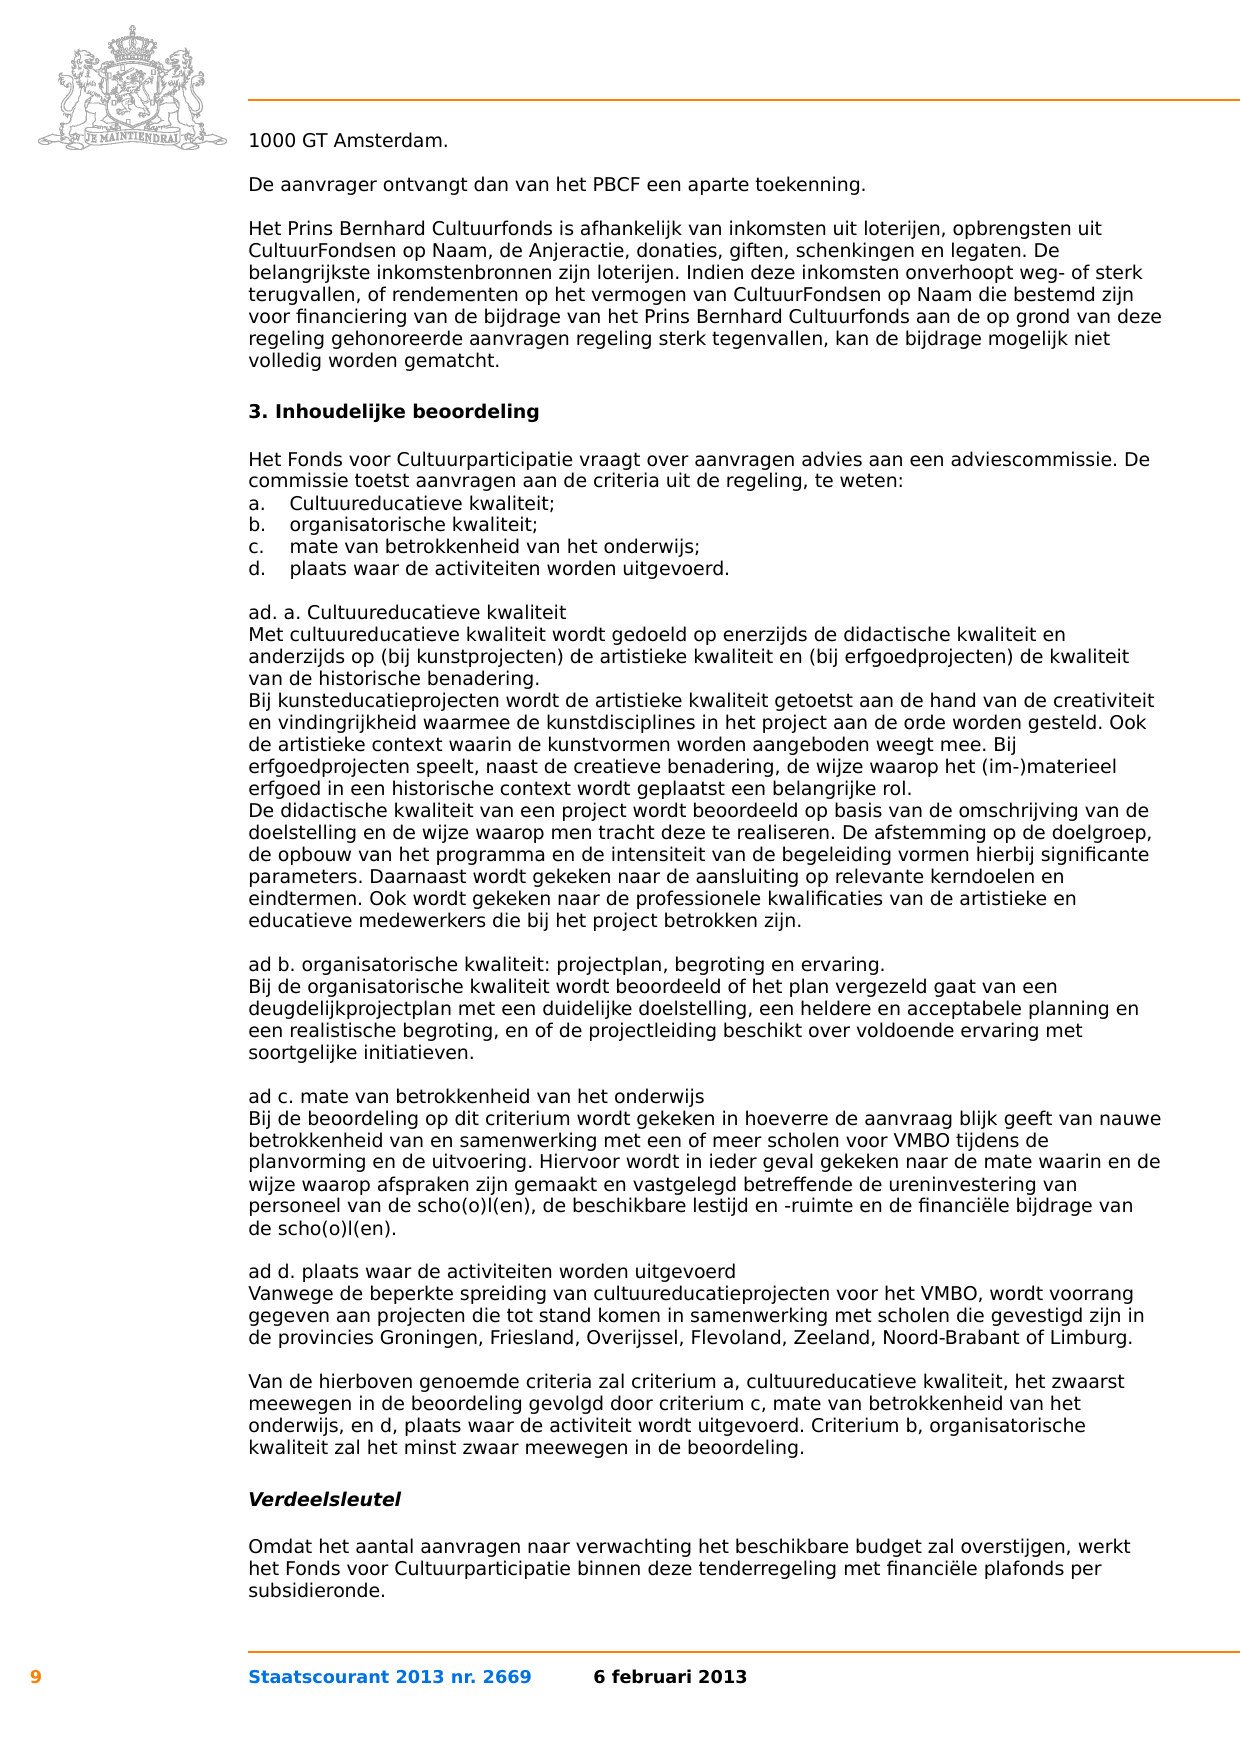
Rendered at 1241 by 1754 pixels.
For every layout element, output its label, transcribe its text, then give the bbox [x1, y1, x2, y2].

subtitle Verdeelsleutel [248, 1489, 1163, 1511]
text Omdat het aantal aanvragen naar verwachting het beschikbare budget zal overstijgen, werkt het Fonds voor Cultuurparticipatie binnen deze tenderregeling met financiële plafonds per subsidieronde. [248, 1536, 1163, 1602]
text Bij de beoordeling op dit criterium wordt gekeken in hoeverre de aanvraag blijk geeft van nauwe betrokkenheid van en samenwerking met een of meer scholen voor VMBO tijdens de planvorming en de uitvoering. Hiervoor wordt in ieder geval gekeken naar de mate waarin en de wijze waarop afspraken zijn gemaakt en vastgelegd betreffende de ureninvestering van personeel van de scho(o)l(en), de beschikbare lestijd en -ruimte en de financiële bijdrage van de scho(o)l(en). [248, 1107, 1163, 1239]
text De didactische kwaliteit van een project wordt beoordeeld op basis van de omschrijving van de doelstelling en de wijze waarop men tracht deze te realiseren. De afstemming op de doelgroep, de opbouw van het programma en de intensiteit van de begeleiding vormen hierbij significante parameters. Daarnaast wordt gekeken naar de aansluiting op relevante kerndoelen en eindtermen. Ook wordt gekeken naar de professionele kwalificaties van de artistieke en educatieve medewerkers die bij het project betrokken zijn. [248, 800, 1163, 932]
text Het Fonds voor Cultuurparticipatie vraagt over aanvragen advies aan een adviescommissie. De commissie toetst aanvragen aan de criteria uit de regeling, te weten: [248, 448, 1163, 492]
text Van de hierboven genoemde criteria zal criterium a, cultuureducatieve kwaliteit, het zwaarst meewegen in de beoordeling gevolgd door criterium c, mate van betrokkenheid van het onderwijs, en d, plaats waar de activiteit wordt uitgevoerd. Criterium b, organisatorische kwaliteit zal het minst zwaar meewegen in de beoordeling. [248, 1371, 1163, 1459]
picture [38, 25, 227, 150]
text ad. a. Cultuureducatieve kwaliteit [248, 602, 1163, 624]
text b. organisatorische kwaliteit; [248, 514, 1163, 536]
text d. plaats waar de activiteiten worden uitgevoerd. [248, 558, 1163, 580]
text Vanwege de beperkte spreiding van cultuureducatieprojecten voor het VMBO, wordt voorrang gegeven aan projecten die tot stand komen in samenwerking met scholen die gevestigd zijn in de provincies Groningen, Friesland, Overijssel, Flevoland, Zeeland, Noord-Brabant of Limburg. [248, 1283, 1163, 1349]
text a. Cultuureducatieve kwaliteit; [248, 492, 1163, 514]
text ad c. mate van betrokkenheid van het onderwijs [248, 1086, 1163, 1107]
text ad d. plaats waar de activiteiten worden uitgevoerd [248, 1261, 1163, 1283]
text c. mate van betrokkenheid van het onderwijs; [248, 536, 1163, 558]
text ad b. organisatorische kwaliteit: projectplan, begroting en ervaring. [248, 954, 1163, 976]
text Bij de organisatorische kwaliteit wordt beoordeeld of het plan vergezeld gaat van een deugdelijkprojectplan met een duidelijke doelstelling, een heldere en acceptabele planning en een realistische begroting, en of de projectleiding beschikt over voldoende ervaring met soortgelijke initiatieven. [248, 976, 1163, 1064]
subtitle 3. Inhoudelijke beoordeling [248, 401, 1163, 423]
text Het Prins Bernhard Cultuurfonds is afhankelijk van inkomsten uit loterijen, opbrengsten uit CultuurFondsen op Naam, de Anjeractie, donaties, giften, schenkingen en legaten. De belangrijkste inkomstenbronnen zijn loterijen. Indien deze inkomsten onverhoopt weg- of sterk terugvallen, of rendementen op het vermogen van CultuurFondsen op Naam die bestemd zijn voor financiering van de bijdrage van het Prins Bernhard Cultuurfonds aan de op grond van deze regeling gehonoreerde aanvragen regeling sterk tegenvallen, kan de bijdrage mogelijk niet volledig worden gematcht. [248, 218, 1163, 371]
text Met cultuureducatieve kwaliteit wordt gedoeld op enerzijds de didactische kwaliteit en anderzijds op (bij kunstprojecten) de artistieke kwaliteit en (bij erfgoedprojecten) de kwaliteit van de historische benadering. [248, 624, 1163, 690]
text 1000 GT Amsterdam. [248, 130, 1163, 152]
text De aanvrager ontvangt dan van het PBCF een aparte toekenning. [248, 174, 1163, 196]
text Bij kunsteducatieprojecten wordt de artistieke kwaliteit getoetst aan de hand van de creativiteit en vindingrijkheid waarmee de kunstdisciplines in het project aan de orde worden gesteld. Ook de artistieke context waarin de kunstvormen worden aangeboden weegt mee. Bij erfgoedprojecten speelt, naast de creatieve benadering, de wijze waarop het (im-)materieel erfgoed in een historische context wordt geplaatst een belangrijke rol. [248, 690, 1163, 800]
